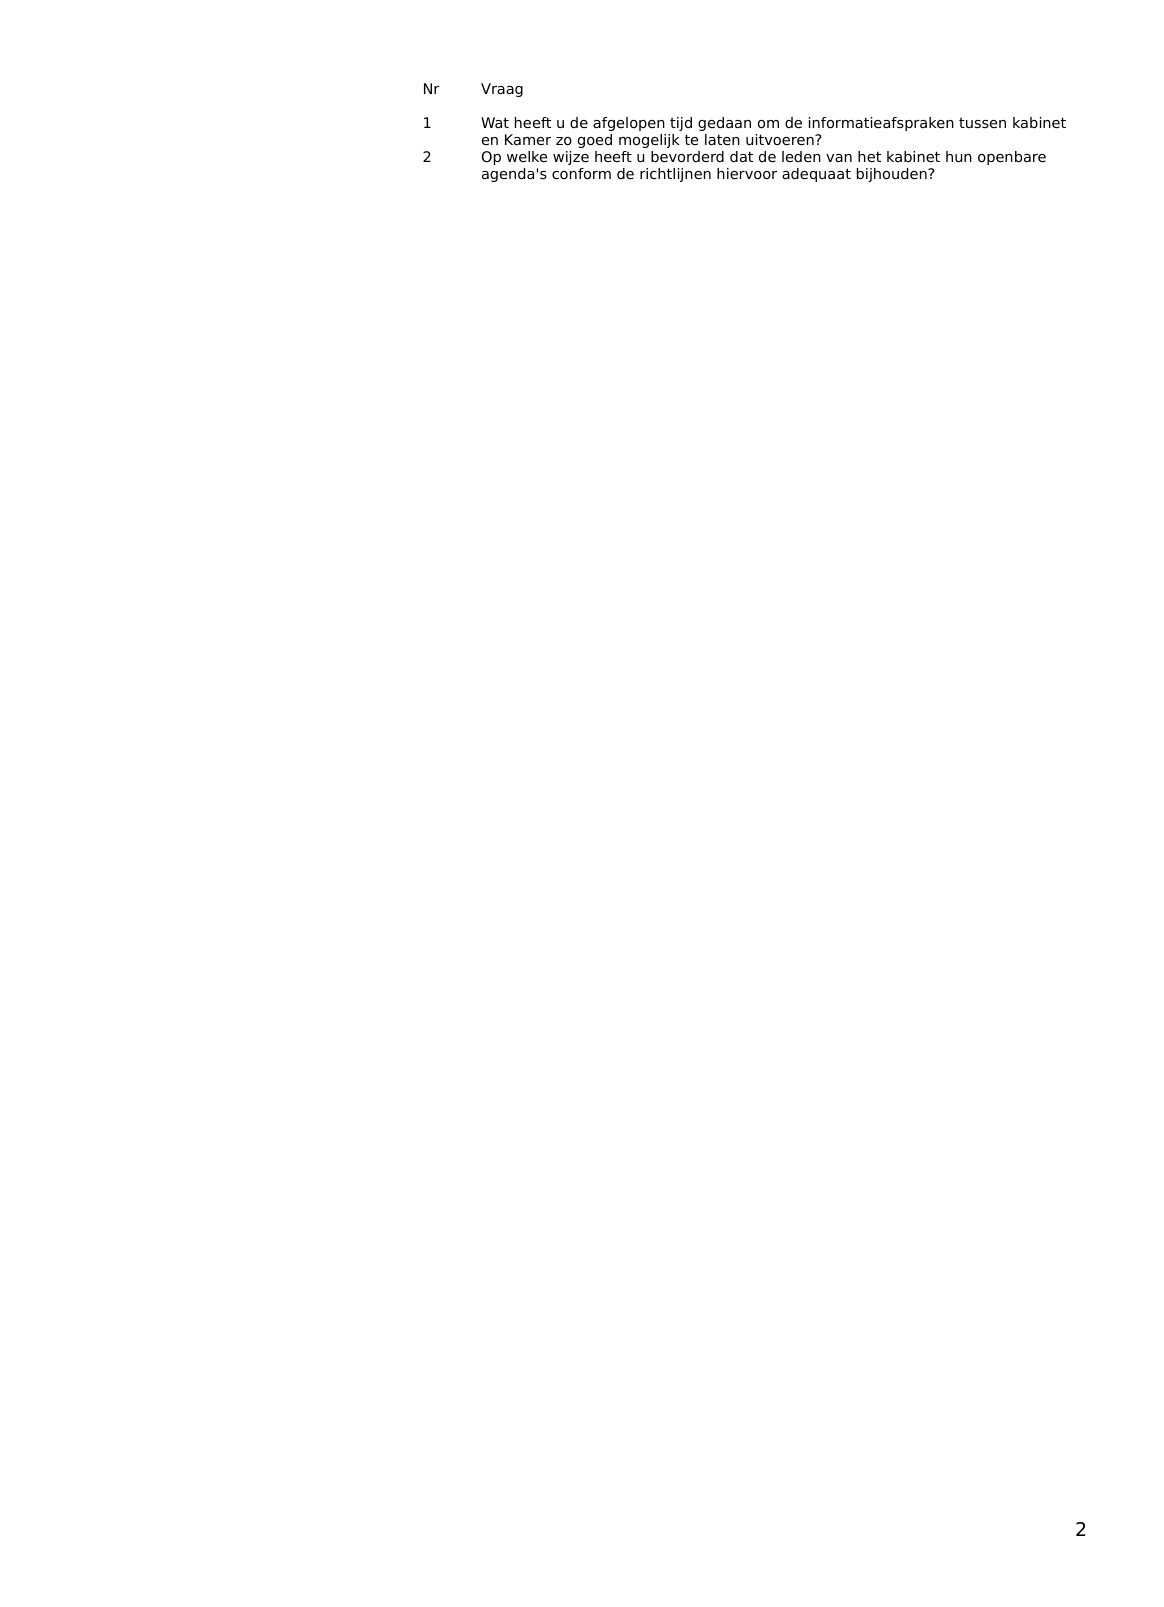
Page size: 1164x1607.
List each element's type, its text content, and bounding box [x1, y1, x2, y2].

table_cell [475, 98, 1087, 115]
table_header Vraag [475, 81, 1087, 98]
table_cell [422, 98, 475, 115]
table_cell Op welke wijze heeft u bevorderd dat de leden van het kabinet hun openbare agenda's conform de richtlijnen hiervoor adequaat bijhouden? [475, 149, 1087, 183]
table_header Nr [422, 81, 475, 98]
table_cell Wat heeft u de afgelopen tijd gedaan om de informatieafspraken tussen kabinet en Kamer zo goed mogelijk te laten uitvoeren? [475, 115, 1087, 149]
table_cell 1 [422, 115, 475, 149]
table_cell 2 [422, 149, 475, 183]
